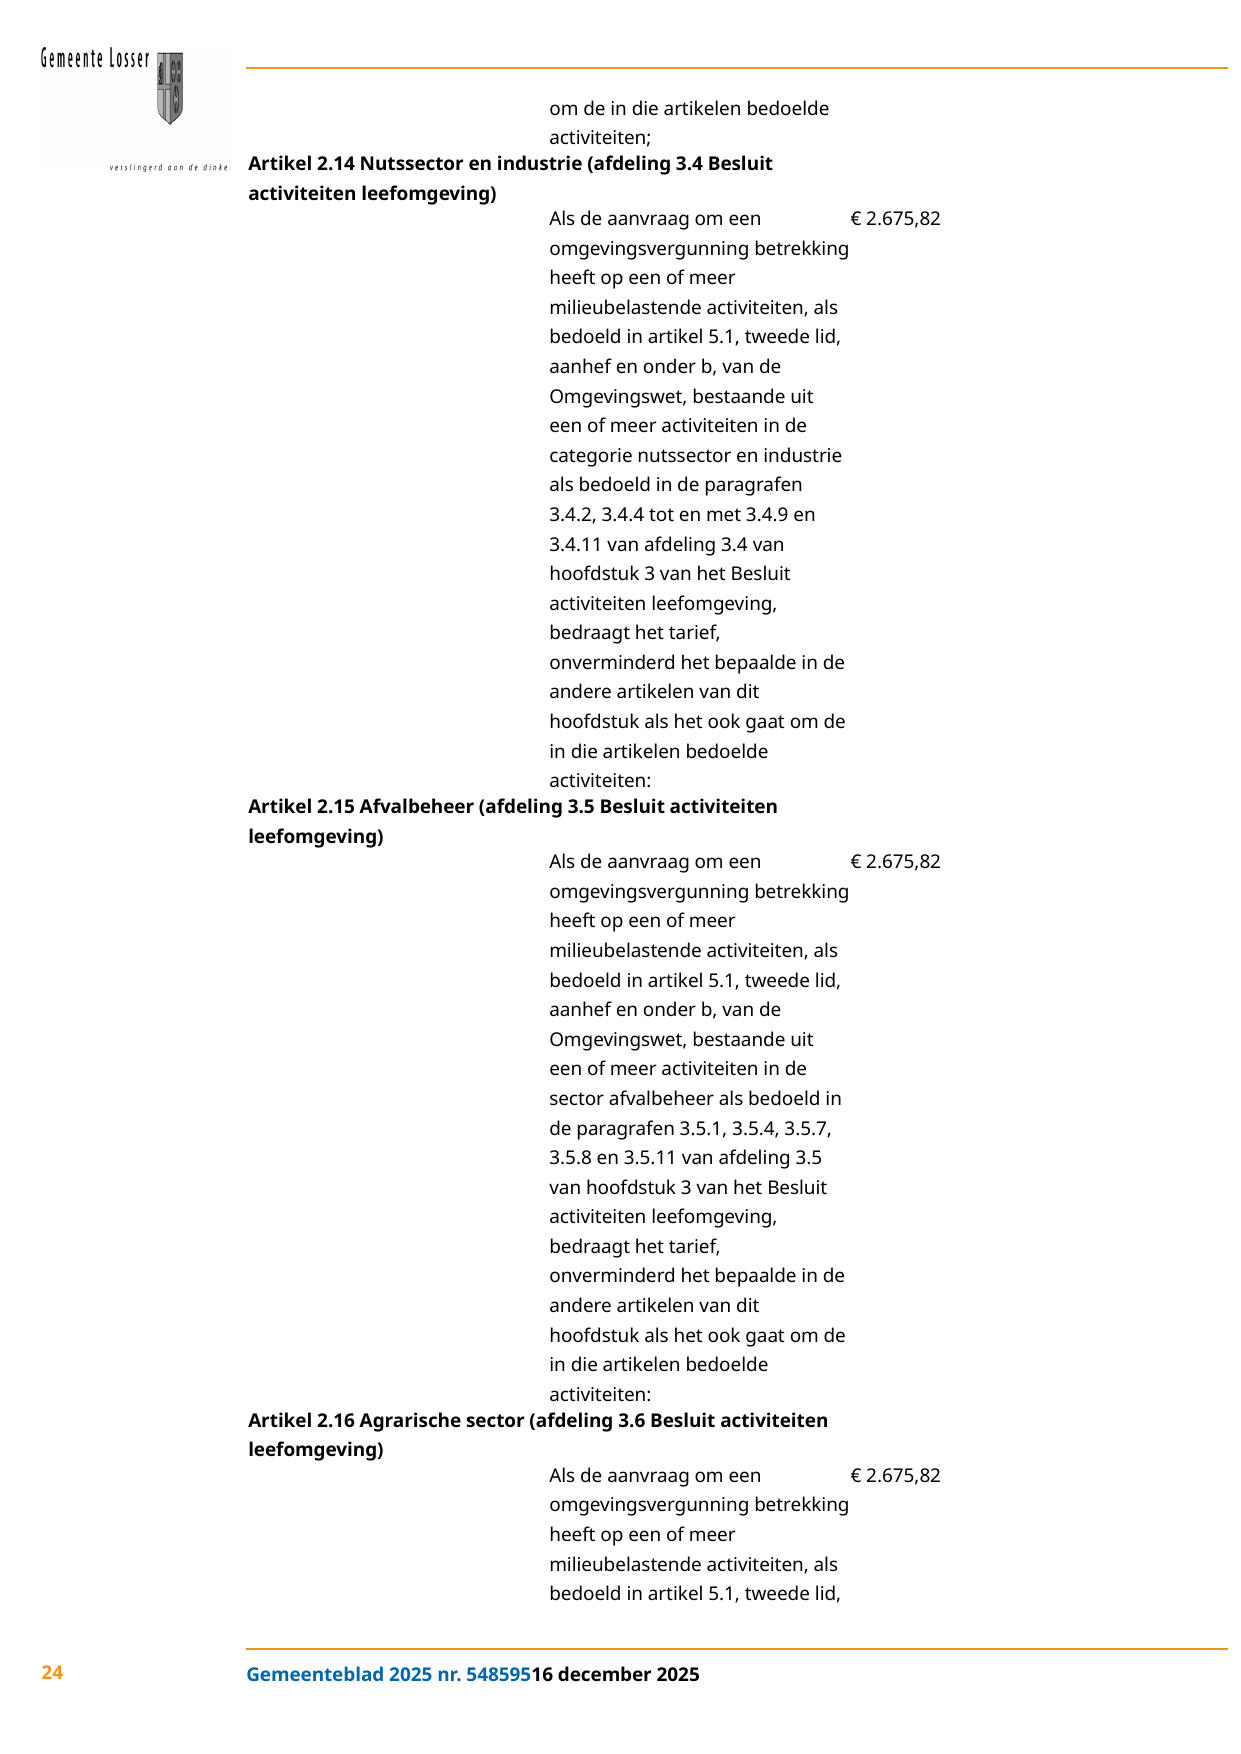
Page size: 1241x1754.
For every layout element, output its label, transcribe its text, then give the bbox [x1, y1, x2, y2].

table_cell [248, 95, 549, 150]
table_cell Artikel 2.14 Nutssector en industrie (afdeling 3.4 Besluit activiteiten leefomgeving) [248, 150, 850, 205]
table_cell [850, 150, 1152, 205]
table_cell [248, 849, 549, 1407]
table_cell [850, 95, 1152, 150]
table_cell om de in die artikelen bedoelde activiteiten; [549, 95, 850, 150]
table_cell Artikel 2.16 Agrarische sector (afdeling 3.6 Besluit activiteiten leefomgeving) [248, 1407, 850, 1462]
table_cell € 2.675,82 [850, 205, 1152, 793]
table_cell Als de aanvraag om een omgevingsvergunning betrekking heeft op een of meer milieubelastende activiteiten, als bedoeld in artikel 5.1, tweede lid, aanhef en onder b, van de Omgevingswet, bestaande uit een of meer activiteiten in de categorie nutssector en industrie als bedoeld in de paragrafen 3.4.2, 3.4.4 tot en met 3.4.9 en 3.4.11 van afdeling 3.4 van hoofdstuk 3 van het Besluit activiteiten leefomgeving, bedraagt het tarief, onverminderd het bepaalde in de andere artikelen van dit hoofdstuk als het ook gaat om de in die artikelen bedoelde activiteiten: [549, 205, 850, 793]
table_cell [850, 1407, 1152, 1462]
picture [41, 47, 231, 172]
table_cell [850, 793, 1152, 848]
table_cell Als de aanvraag om een omgevingsvergunning betrekking heeft op een of meer milieubelastende activiteiten, als bedoeld in artikel 5.1, tweede lid, [549, 1462, 850, 1606]
table_cell € 2.675,82 [850, 1462, 1152, 1606]
table_cell [248, 205, 549, 793]
table_cell Als de aanvraag om een omgevingsvergunning betrekking heeft op een of meer milieubelastende activiteiten, als bedoeld in artikel 5.1, tweede lid, aanhef en onder b, van de Omgevingswet, bestaande uit een of meer activiteiten in de sector afvalbeheer als bedoeld in de paragrafen 3.5.1, 3.5.4, 3.5.7, 3.5.8 en 3.5.11 van afdeling 3.5 van hoofdstuk 3 van het Besluit activiteiten leefomgeving, bedraagt het tarief, onverminderd het bepaalde in de andere artikelen van dit hoofdstuk als het ook gaat om de in die artikelen bedoelde activiteiten: [549, 849, 850, 1407]
table_cell Artikel 2.15 Afvalbeheer (afdeling 3.5 Besluit activiteiten leefomgeving) [248, 793, 850, 848]
table_cell € 2.675,82 [850, 849, 1152, 1407]
table_cell [248, 1462, 549, 1606]
